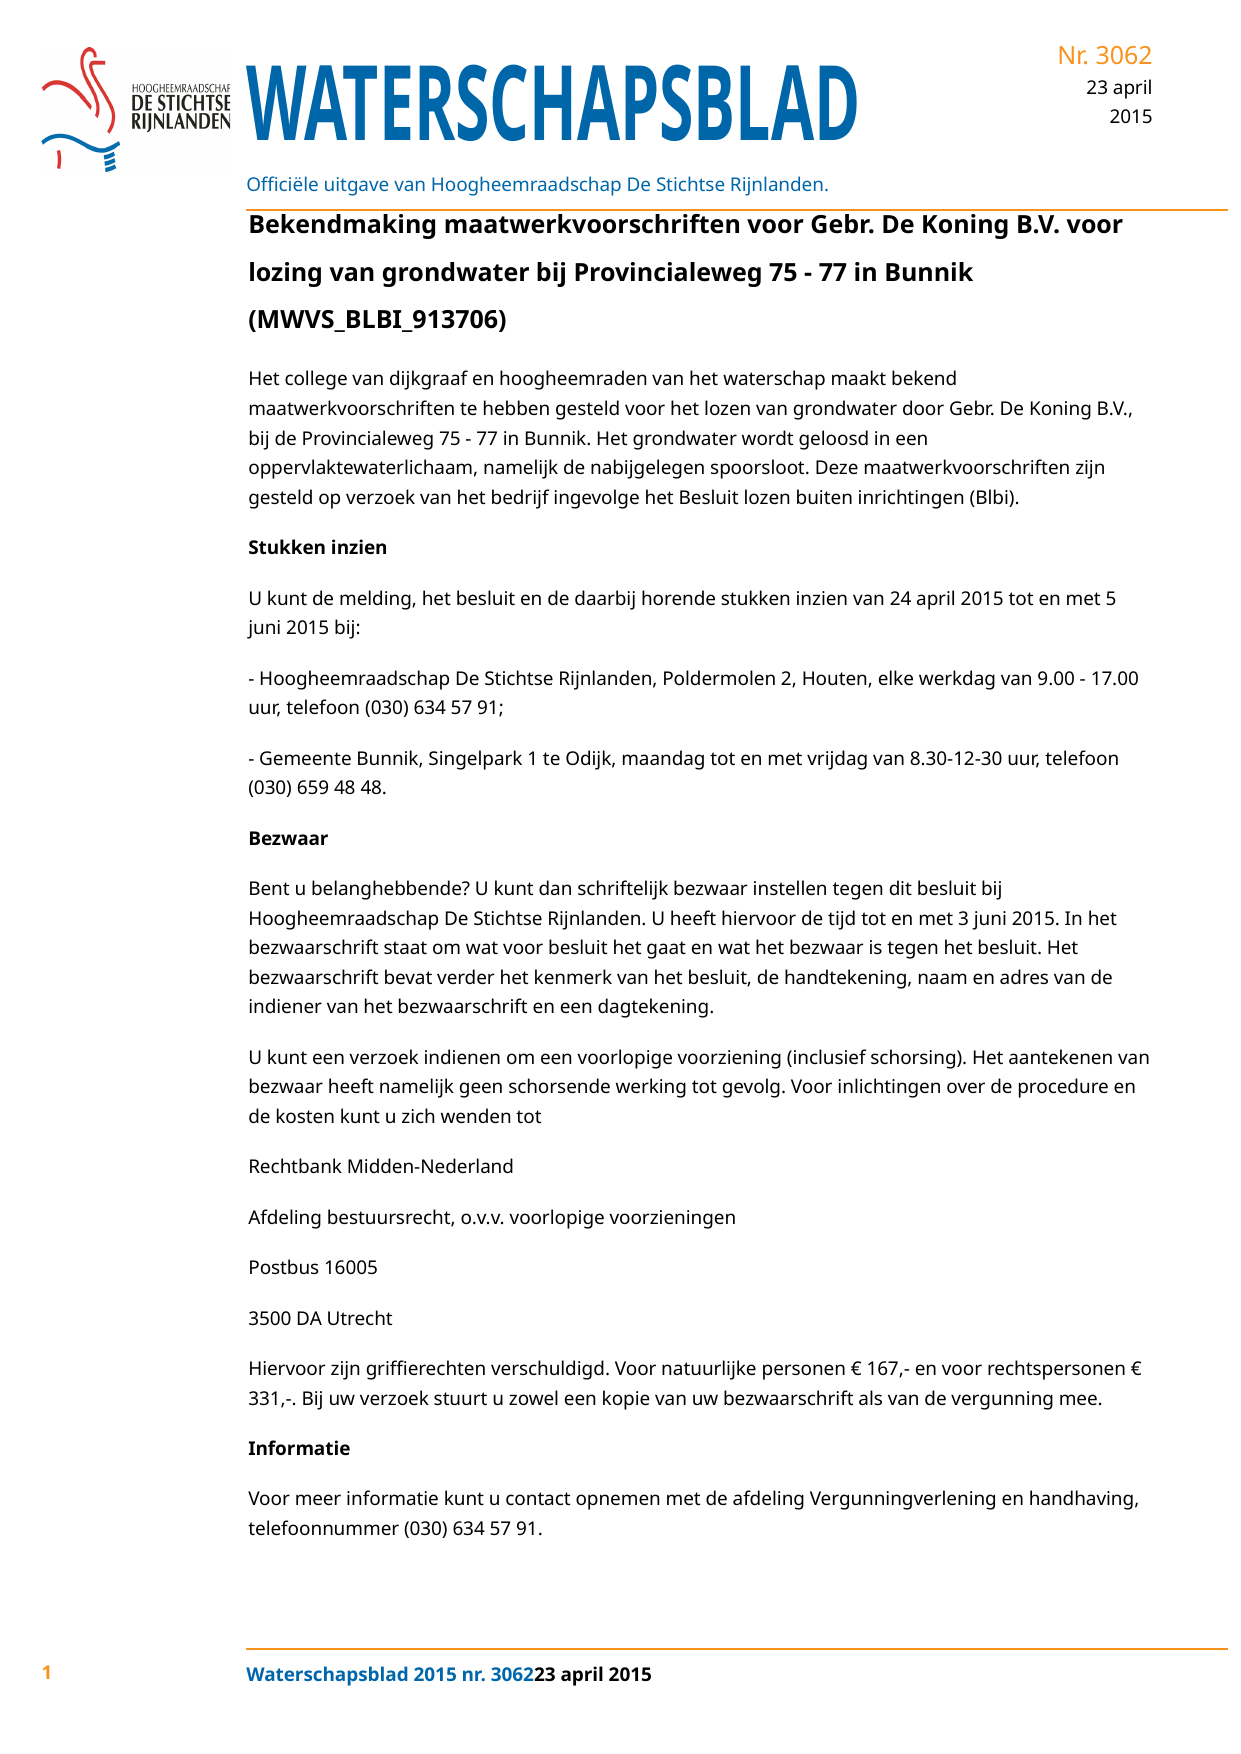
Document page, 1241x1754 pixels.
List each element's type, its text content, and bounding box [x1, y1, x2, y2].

text Bezwaar [248, 825, 1152, 850]
text U kunt de melding, het besluit en de daarbij horende stukken inzien van 24 april 2015 tot en met 5 juni 2015 bij: [248, 585, 1152, 640]
picture [41, 47, 231, 172]
text Afdeling bestuursrecht, o.v.v. voorlopige voorzieningen [248, 1204, 1152, 1229]
text - Hoogheemraadschap De Stichtse Rijnlanden, Poldermolen 2, Houten, elke werkdag van 9.00 - 17.00 uur, telefoon (030) 634 57 91; [248, 665, 1152, 720]
text Postbus 16005 [248, 1254, 1152, 1280]
text Bekendmaking maatwerkvoorschriften voor Gebr. De Koning B.V. voor lozing van grondwater bij Provincialeweg 75 - 77 in Bunnik (MWVS_BLBI_913706) [248, 211, 1152, 336]
text Het college van dijkgraaf en hoogheemraden van het waterschap maakt bekend maatwerkvoorschriften te hebben gesteld voor het lozen van grondwater door Gebr. De Koning B.V., bij de Provincialeweg 75 - 77 in Bunnik. Het grondwater wordt geloosd in een oppervlaktewaterlichaam, namelijk de nabijgelegen spoorsloot. Deze maatwerkvoorschriften zijn gesteld op verzoek van het bedrijf ingevolge het Besluit lozen buiten inrichtingen (Blbi). [248, 366, 1152, 509]
text - Gemeente Bunnik, Singelpark 1 te Odijk, maandag tot en met vrijdag van 8.30-12-30 uur, telefoon (030) 659 48 48. [248, 745, 1152, 800]
text 3500 DA Utrecht [248, 1305, 1152, 1330]
text Voor meer informatie kunt u contact opnemen met de afdeling Vergunningverlening en handhaving, telefoonnummer (030) 634 57 91. [248, 1486, 1152, 1541]
text Hiervoor zijn griffierechten verschuldigd. Voor natuurlijke personen € 167,- en voor rechtspersonen € 331,-. Bij uw verzoek stuurt u zowel een kopie van uw bezwaarschrift als van de vergunning mee. [248, 1355, 1152, 1410]
text Rechtbank Midden-Nederland [248, 1153, 1152, 1179]
text Informatie [248, 1435, 1152, 1461]
text U kunt een verzoek indienen om een voorlopige voorziening (inclusief schorsing). Het aantekenen van bezwaar heeft namelijk geen schorsende werking tot gevolg. Voor inlichtingen over de procedure en de kosten kunt u zich wenden tot [248, 1044, 1152, 1129]
text Stukken inzien [248, 534, 1152, 560]
text Bent u belanghebbende? U kunt dan schriftelijk bezwaar instellen tegen dit besluit bij Hoogheemraadschap De Stichtse Rijnlanden. U heeft hiervoor de tijd tot en met 3 juni 2015. In het bezwaarschrift staat om wat voor besluit het gaat en wat het bezwaar is tegen het besluit. Het bezwaarschrift bevat verder het kenmerk van het besluit, de handtekening, naam en adres van de indiener van het bezwaarschrift en een dagtekening. [248, 875, 1152, 1019]
